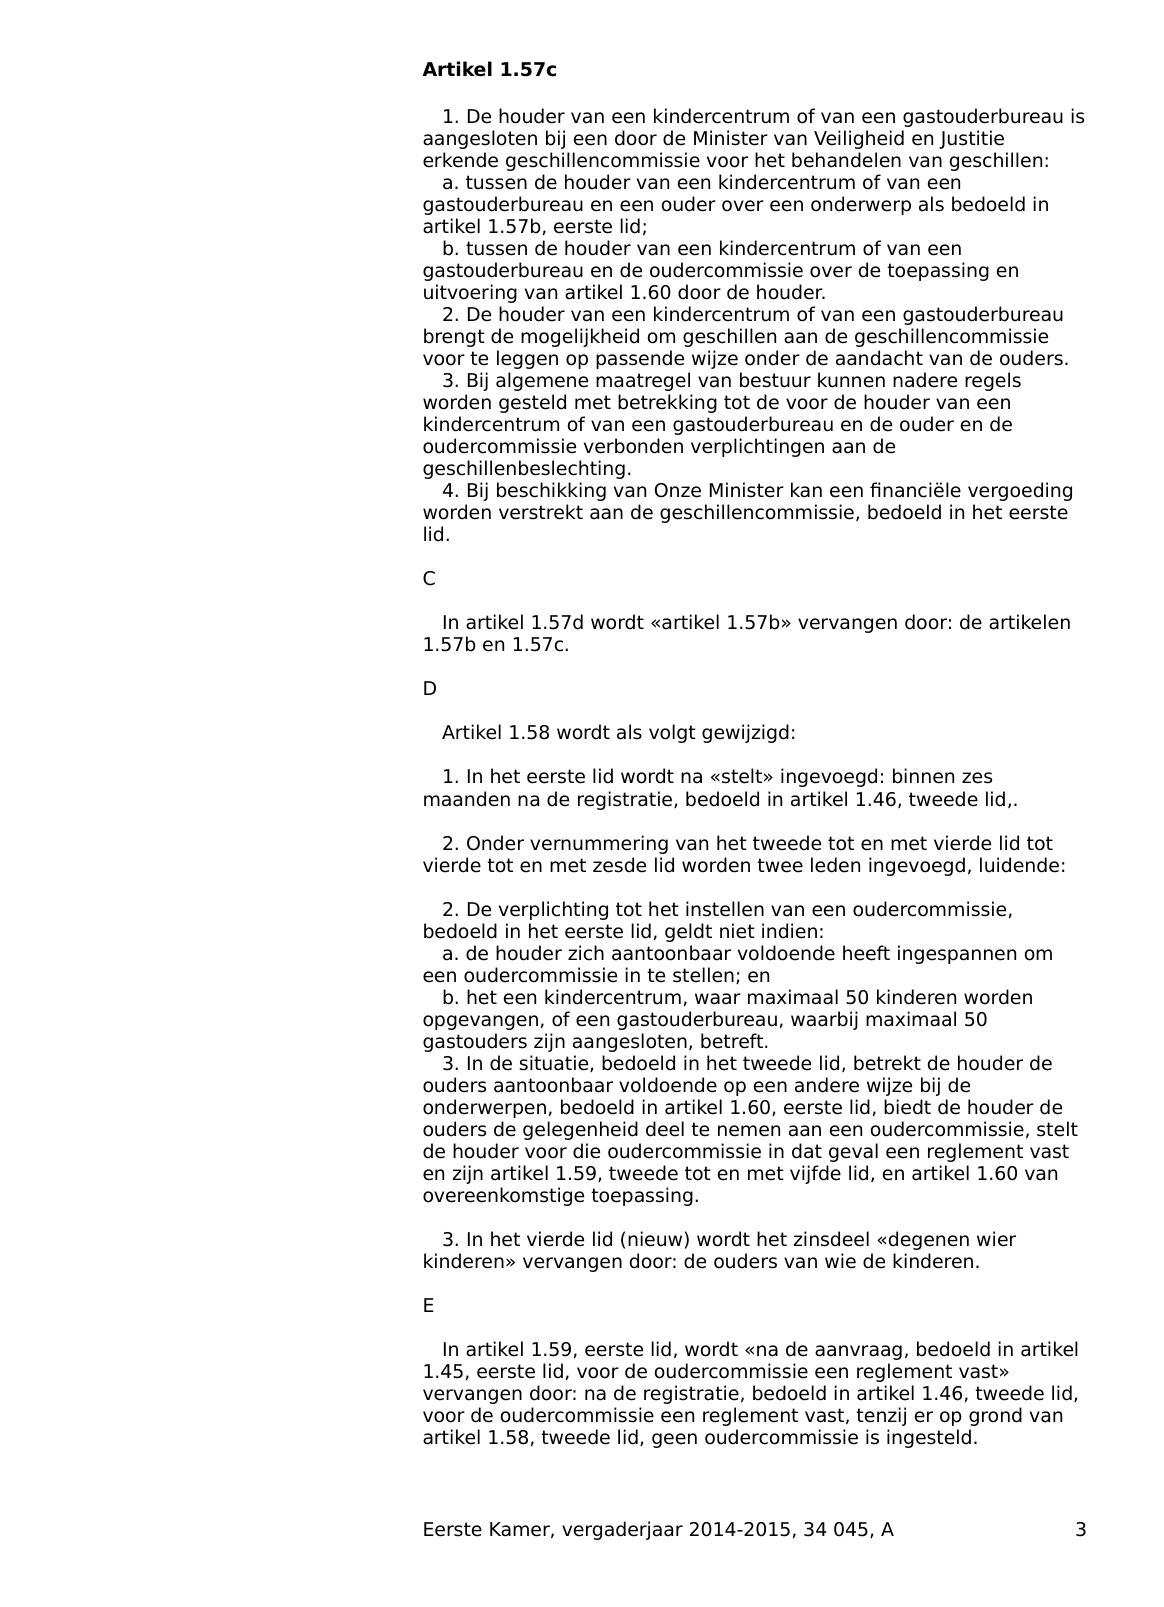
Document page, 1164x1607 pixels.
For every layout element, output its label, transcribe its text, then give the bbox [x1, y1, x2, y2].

text 3. In het vierde lid (nieuw) wordt het zinsdeel «degenen wier kinderen» vervangen door: de ouders van wie de kinderen. [422, 1229, 1087, 1273]
text 1. In het eerste lid wordt na «stelt» ingevoegd: binnen zes maanden na de registratie, bedoeld in artikel 1.46, tweede lid,. [422, 766, 1087, 810]
text a. tussen de houder van een kindercentrum of van een gastouderbureau en een ouder over een onderwerp als bedoeld in artikel 1.57b, eerste lid; [422, 172, 1087, 238]
text 4. Bij beschikking van Onze Minister kan een financiële vergoeding worden verstrekt aan de geschillencommissie, bedoeld in het eerste lid. [422, 480, 1087, 546]
text In artikel 1.59, eerste lid, wordt «na de aanvraag, bedoeld in artikel 1.45, eerste lid, voor de oudercommissie een reglement vast» vervangen door: na de registratie, bedoeld in artikel 1.46, tweede lid, voor de oudercommissie een reglement vast, tenzij er op grond van artikel 1.58, tweede lid, geen oudercommissie is ingesteld. [422, 1339, 1087, 1449]
text E [422, 1295, 1087, 1317]
text 2. De verplichting tot het instellen van een oudercommissie, bedoeld in het eerste lid, geldt niet indien: [422, 899, 1087, 943]
text 2. Onder vernummering van het tweede tot en met vierde lid tot vierde tot en met zesde lid worden twee leden ingevoegd, luidende: [422, 833, 1087, 877]
subtitle Artikel 1.57c [422, 59, 1087, 81]
text D [422, 678, 1087, 700]
text 2. De houder van een kindercentrum of van een gastouderbureau brengt de mogelijkheid om geschillen aan de geschillencommissie voor te leggen op passende wijze onder de aandacht van de ouders. [422, 304, 1087, 370]
text 3. Bij algemene maatregel van bestuur kunnen nadere regels worden gesteld met betrekking tot de voor de houder van een kindercentrum of van een gastouderbureau en de ouder en de oudercommissie verbonden verplichtingen aan de geschillenbeslechting. [422, 370, 1087, 480]
text Artikel 1.58 wordt als volgt gewijzigd: [422, 722, 1087, 744]
text In artikel 1.57d wordt «artikel 1.57b» vervangen door: de artikelen 1.57b en 1.57c. [422, 612, 1087, 656]
text C [422, 568, 1087, 590]
text a. de houder zich aantoonbaar voldoende heeft ingespannen om een oudercommissie in te stellen; en [422, 943, 1087, 987]
text 1. De houder van een kindercentrum of van een gastouderbureau is aangesloten bij een door de Minister van Veiligheid en Justitie erkende geschillencommissie voor het behandelen van geschillen: [422, 106, 1087, 172]
text b. tussen de houder van een kindercentrum of van een gastouderbureau en de oudercommissie over de toepassing en uitvoering van artikel 1.60 door de houder. [422, 238, 1087, 304]
text b. het een kindercentrum, waar maximaal 50 kinderen worden opgevangen, of een gastouderbureau, waarbij maximaal 50 gastouders zijn aangesloten, betreft. [422, 987, 1087, 1053]
text 3. In de situatie, bedoeld in het tweede lid, betrekt de houder de ouders aantoonbaar voldoende op een andere wijze bij de onderwerpen, bedoeld in artikel 1.60, eerste lid, biedt de houder de ouders de gelegenheid deel te nemen aan een oudercommissie, stelt de houder voor die oudercommissie in dat geval een reglement vast en zijn artikel 1.59, tweede tot en met vijfde lid, en artikel 1.60 van overeenkomstige toepassing. [422, 1053, 1087, 1206]
